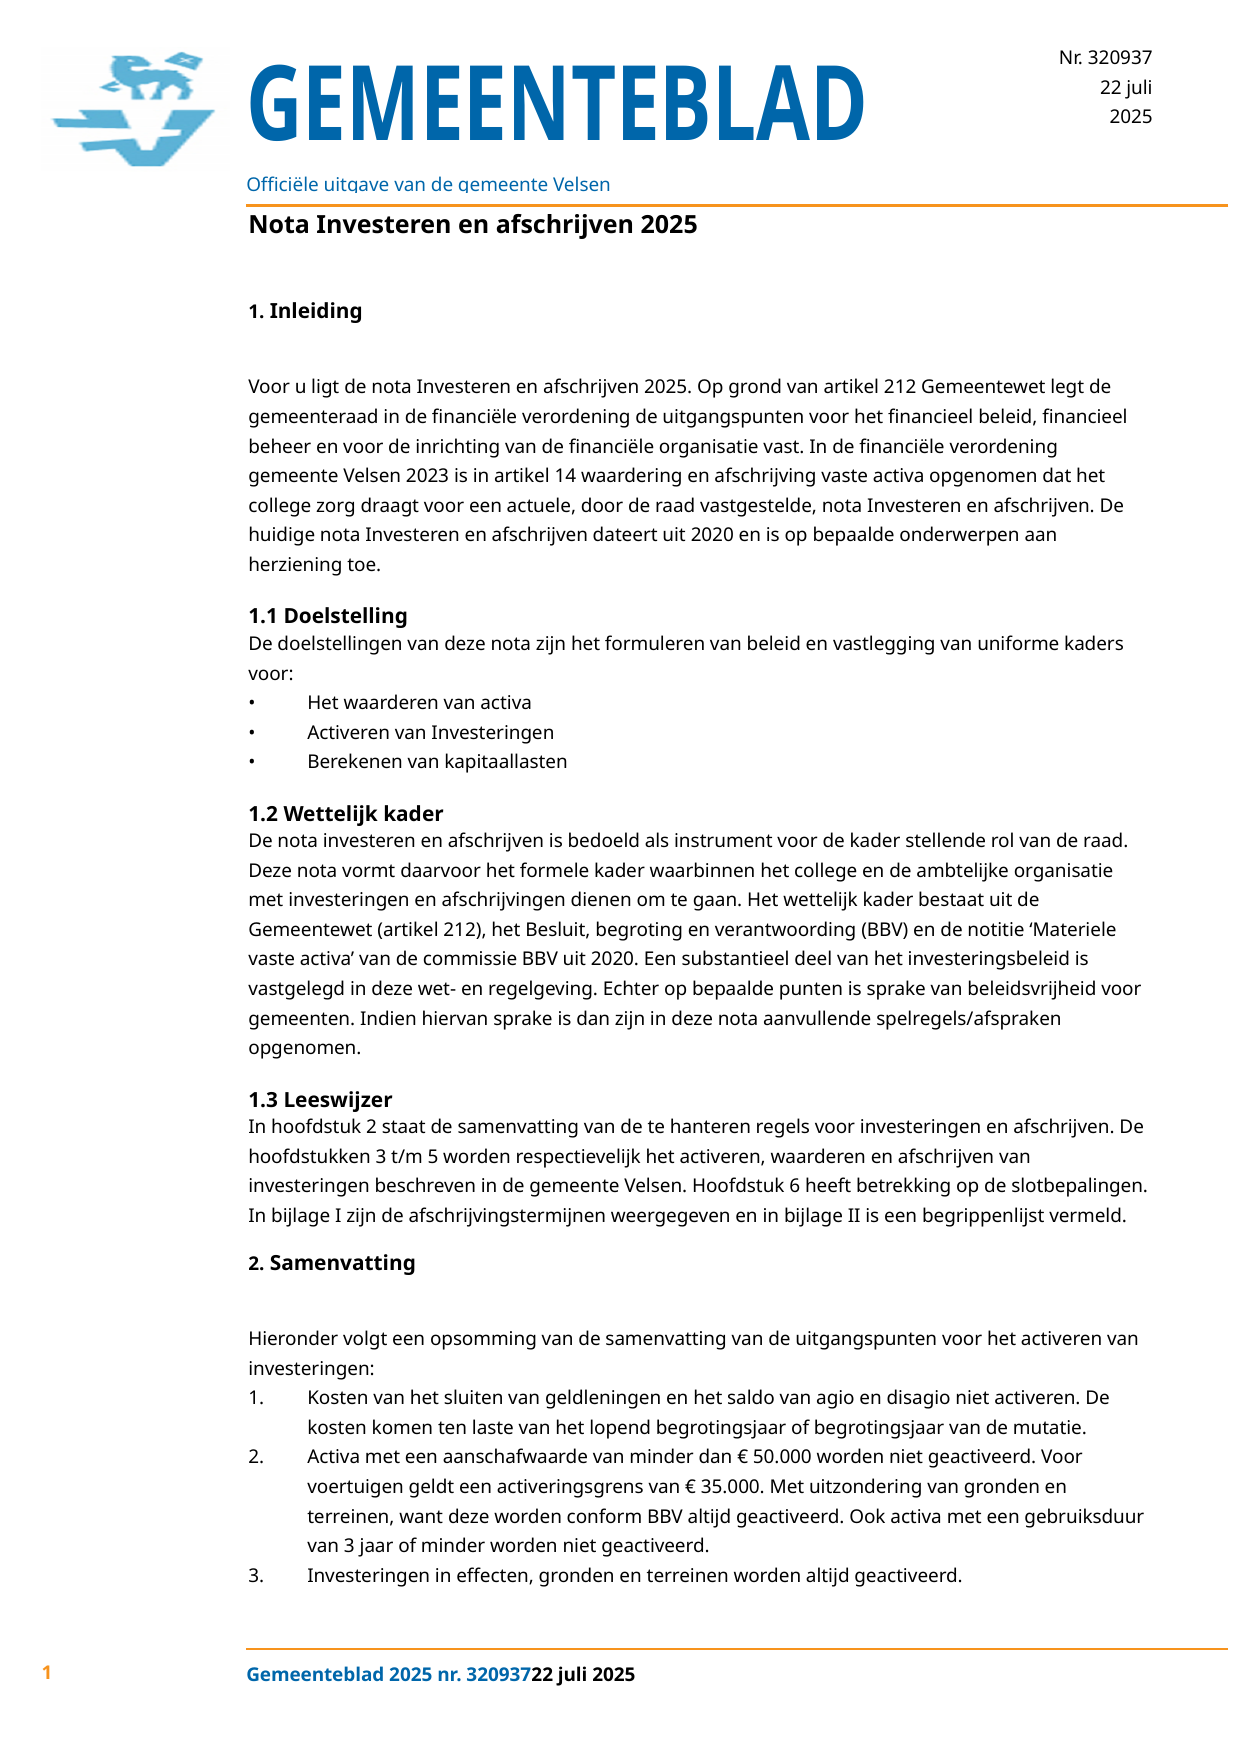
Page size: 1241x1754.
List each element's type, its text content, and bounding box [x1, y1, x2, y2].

list Investeringen in effecten, gronden en terreinen worden altijd geactiveerd. [248, 1562, 1152, 1588]
list Het waarderen van activa [248, 689, 1152, 715]
list Kosten van het sluiten van geldleningen en het saldo van agio en disagio niet activeren. De kosten komen ten laste van het lopend begrotingsjaar of begrotingsjaar van de mutatie. [248, 1384, 1152, 1440]
list Berekenen van kapitaallasten [248, 748, 1152, 774]
text De nota investeren en afschrijven is bedoeld als instrument voor de kader stellende rol van de raad. Deze nota vormt daarvoor het formele kader waarbinnen het college en de ambtelijke organisatie met investeringen en afschrijvingen dienen om te gaan. Het wettelijk kader bestaat uit de Gemeentewet (artikel 212), het Besluit, begroting en verantwoording (BBV) en de notitie ‘Materiele vaste activa’ van de commissie BBV uit 2020. Een substantieel deel van het investeringsbeleid is vastgelegd in deze wet- en regelgeving. Echter op bepaalde punten is sprake van beleidsvrijheid voor gemeenten. Indien hiervan sprake is dan zijn in deze nota aanvullende spelregels/afspraken opgenomen. [248, 827, 1152, 1060]
text 1.1 Doelstelling [248, 602, 1152, 630]
text 1.2 Wettelijk kader [248, 799, 1152, 827]
picture [41, 47, 231, 172]
text 2. Samenvatting [248, 1248, 1152, 1276]
text Nota Investeren en afschrijven 2025 [248, 207, 1152, 241]
text Hieronder volgt een opsomming van de samenvatting van de uitgangspunten voor het activeren van investeringen: [248, 1325, 1152, 1381]
text 1.3 Leeswijzer [248, 1085, 1152, 1113]
list Activeren van Investeringen [248, 719, 1152, 744]
list Activa met een aanschafwaarde van minder dan € 50.000 worden niet geactiveerd. Voor voertuigen geldt een activeringsgrens van € 35.000. Met uitzondering van gronden en terreinen, want deze worden conform BBV altijd geactiveerd. Ook activa met een gebruiksduur van 3 jaar of minder worden niet geactiveerd. [248, 1444, 1152, 1558]
text 1. Inleiding [248, 296, 1152, 324]
text Voor u ligt de nota Investeren en afschrijven 2025. Op grond van artikel 212 Gemeentewet legt de gemeenteraad in de financiële verordening de uitgangspunten voor het financieel beleid, financieel beheer en voor de inrichting van de financiële organisatie vast. In de financiële verordening gemeente Velsen 2023 is in artikel 14 waardering en afschrijving vaste activa opgenomen dat het college zorg draagt voor een actuele, door de raad vastgestelde, nota Investeren en afschrijven. De huidige nota Investeren en afschrijven dateert uit 2020 en is op bepaalde onderwerpen aan herziening toe. [248, 374, 1152, 577]
text De doelstellingen van deze nota zijn het formuleren van beleid en vastlegging van uniforme kaders voor: [248, 630, 1152, 685]
text In hoofdstuk 2 staat de samenvatting van de te hanteren regels voor investeringen en afschrijven. De hoofdstukken 3 t/m 5 worden respectievelijk het activeren, waarderen en afschrijven van investeringen beschreven in de gemeente Velsen. Hoofdstuk 6 heeft betrekking op de slotbepalingen. In bijlage I zijn de afschrijvingstermijnen weergegeven en in bijlage II is een begrippenlijst vermeld. [248, 1113, 1152, 1228]
